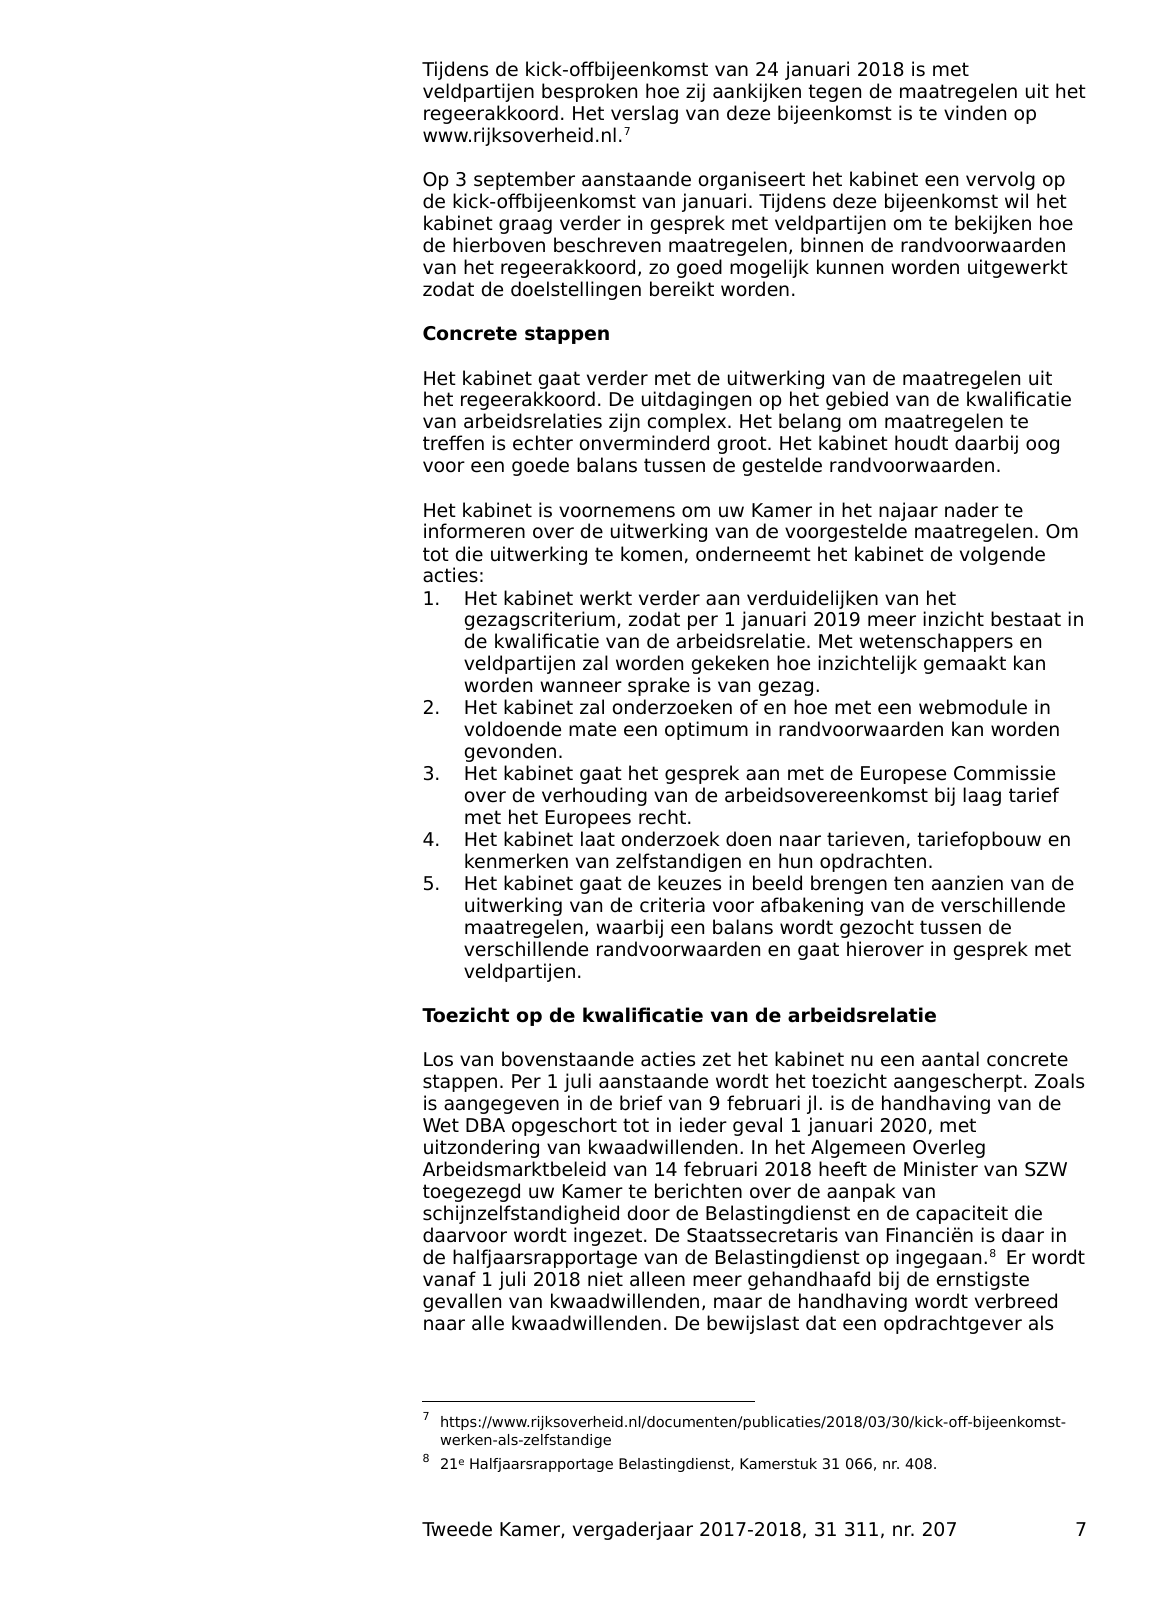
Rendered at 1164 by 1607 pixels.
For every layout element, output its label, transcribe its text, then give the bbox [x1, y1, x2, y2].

text Op 3 september aanstaande organiseert het kabinet een vervolg op de kick-offbijeenkomst van januari. Tijdens deze bijeenkomst wil het kabinet graag verder in gesprek met veldpartijen om te bekijken hoe de hierboven beschreven maatregelen, binnen de randvoorwaarden van het regeerakkoord, zo goed mogelijk kunnen worden uitgewerkt zodat de doelstellingen bereikt worden. [422, 169, 1087, 301]
text Het kabinet is voornemens om uw Kamer in het najaar nader te informeren over de uitwerking van de voorgestelde maatregelen. Om tot die uitwerking te komen, onderneemt het kabinet de volgende acties: [422, 499, 1087, 587]
text https://www.rijksoverheid.nl/documenten/publicaties/2018/03/30/kick-off-bijeenkomst-werken-als-zelfstandige [422, 1410, 1087, 1449]
text 4. Het kabinet laat onderzoek doen naar tarieven, tariefopbouw en kenmerken van zelfstandigen en hun opdrachten. [422, 829, 1087, 873]
text 1. Het kabinet werkt verder aan verduidelijken van het gezagscriterium, zodat per 1 januari 2019 meer inzicht bestaat in de kwalificatie van de arbeidsrelatie. Met wetenschappers en veldpartijen zal worden gekeken hoe inzichtelijk gemaakt kan worden wanneer sprake is van gezag. [422, 587, 1087, 697]
text Los van bovenstaande acties zet het kabinet nu een aantal concrete stappen. Per 1 juli aanstaande wordt het toezicht aangescherpt. Zoals is aangegeven in de brief van 9 februari jl. is de handhaving van de Wet DBA opgeschort tot in ieder geval 1 januari 2020, met uitzondering van kwaadwillenden. In het Algemeen Overleg Arbeidsmarktbeleid van 14 februari 2018 heeft de Minister van SZW toegezegd uw Kamer te berichten over de aanpak van schijnzelfstandigheid door de Belastingdienst en de capaciteit die daarvoor wordt ingezet. De Staatssecretaris van Financiën is daar in de halfjaarsrapportage van de Belastingdienst op ingegaan. Er wordt vanaf 1 juli 2018 niet alleen meer gehandhaafd bij de ernstigste gevallen van kwaadwillenden, maar de handhaving wordt verbreed naar alle kwaadwillenden. De bewijslast dat een opdrachtgever als [422, 1049, 1087, 1335]
subtitle Toezicht op de kwalificatie van de arbeidsrelatie [422, 1005, 1087, 1027]
subtitle Concrete stappen [422, 323, 1087, 345]
text 5. Het kabinet gaat de keuzes in beeld brengen ten aanzien van de uitwerking van de criteria voor afbakening van de verschillende maatregelen, waarbij een balans wordt gezocht tussen de verschillende randvoorwaarden en gaat hierover in gesprek met veldpartijen. [422, 873, 1087, 983]
text 3. Het kabinet gaat het gesprek aan met de Europese Commissie over de verhouding van de arbeidsovereenkomst bij laag tarief met het Europees recht. [422, 763, 1087, 829]
text 2. Het kabinet zal onderzoeken of en hoe met een webmodule in voldoende mate een optimum in randvoorwaarden kan worden gevonden. [422, 697, 1087, 763]
text Het kabinet gaat verder met de uitwerking van de maatregelen uit het regeerakkoord. De uitdagingen op het gebied van de kwalificatie van arbeidsrelaties zijn complex. Het belang om maatregelen te treffen is echter onverminderd groot. Het kabinet houdt daarbij oog voor een goede balans tussen de gestelde randvoorwaarden. [422, 367, 1087, 477]
text 21e Halfjaarsrapportage Belastingdienst, Kamerstuk 31 066, nr. 408. [422, 1452, 1087, 1474]
text Tijdens de kick-offbijeenkomst van 24 januari 2018 is met veldpartijen besproken hoe zij aankijken tegen de maatregelen uit het regeerakkoord. Het verslag van deze bijeenkomst is te vinden op www.rijksoverheid.nl. [422, 59, 1087, 147]
